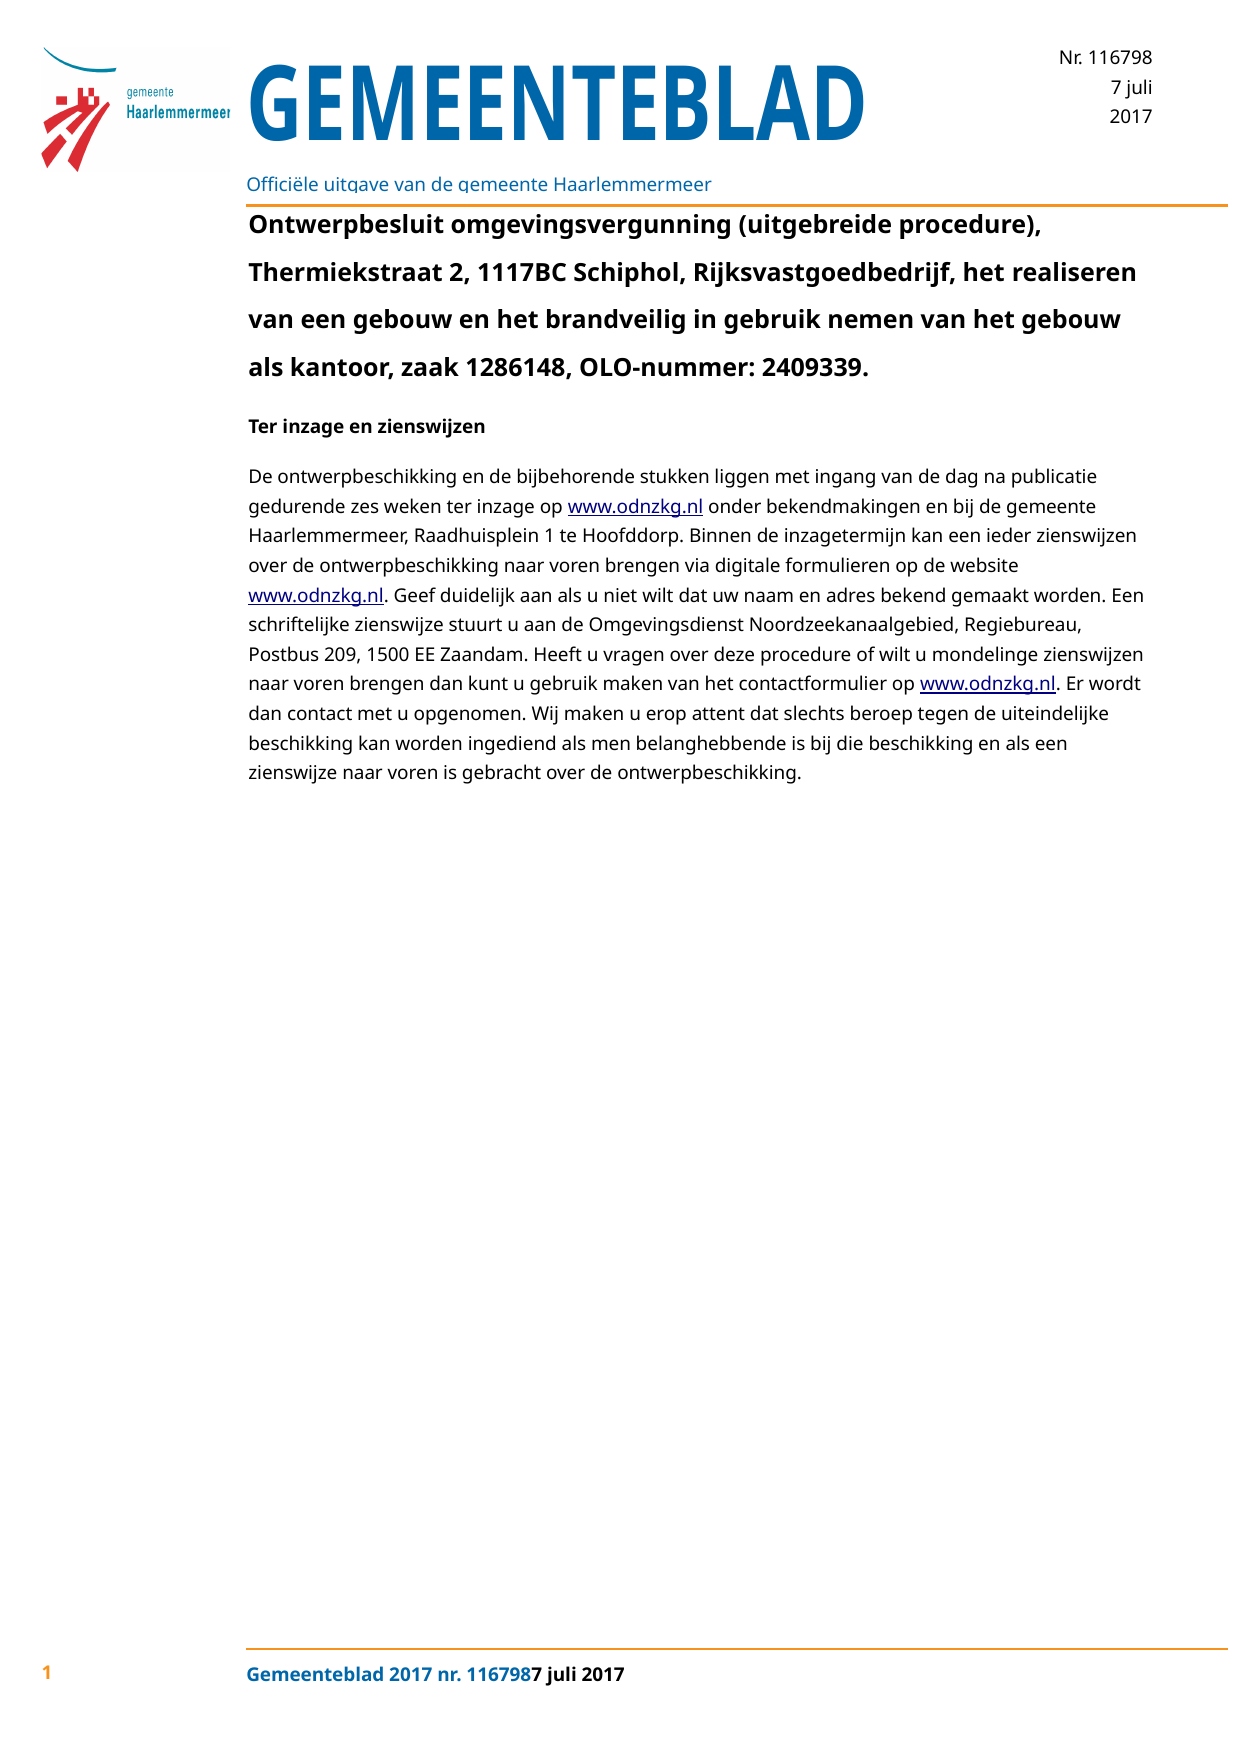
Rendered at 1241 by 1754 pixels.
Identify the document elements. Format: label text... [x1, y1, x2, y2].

text Ontwerpbesluit omgevingsvergunning (uitgebreide procedure), Thermiekstraat 2, 1117BC Schiphol, Rijksvastgoedbedrijf, het realiseren van een gebouw en het brandveilig in gebruik nemen van het gebouw als kantoor, zaak 1286148, OLO-nummer: 2409339. [248, 207, 1152, 384]
text Ter inzage en zienswijzen [248, 413, 1152, 439]
text De ontwerpbeschikking en de bijbehorende stukken liggen met ingang van de dag na publicatie gedurende zes weken ter inzage op www.odnzkg.nl onder bekendmakingen en bij de gemeente Haarlemmermeer, Raadhuisplein 1 te Hoofddorp. Binnen de inzagetermijn kan een ieder zienswijzen over de ontwerpbeschikking naar voren brengen via digitale formulieren op de website www.odnzkg.nl. Geef duidelijk aan als u niet wilt dat uw naam en adres bekend gemaakt worden. Een schriftelijke zienswijze stuurt u aan de Omgevingsdienst Noordzeekanaalgebied, Regiebureau, Postbus 209, 1500 EE Zaandam. Heeft u vragen over deze procedure of wilt u mondelinge zienswijzen naar voren brengen dan kunt u gebruik maken van het contactformulier op www.odnzkg.nl. Er wordt dan contact met u opgenomen. Wij maken u erop attent dat slechts beroep tegen de uiteindelijke beschikking kan worden ingediend als men belanghebbende is bij die beschikking en als een zienswijze naar voren is gebracht over de ontwerpbeschikking. [248, 463, 1152, 785]
picture [41, 47, 231, 172]
